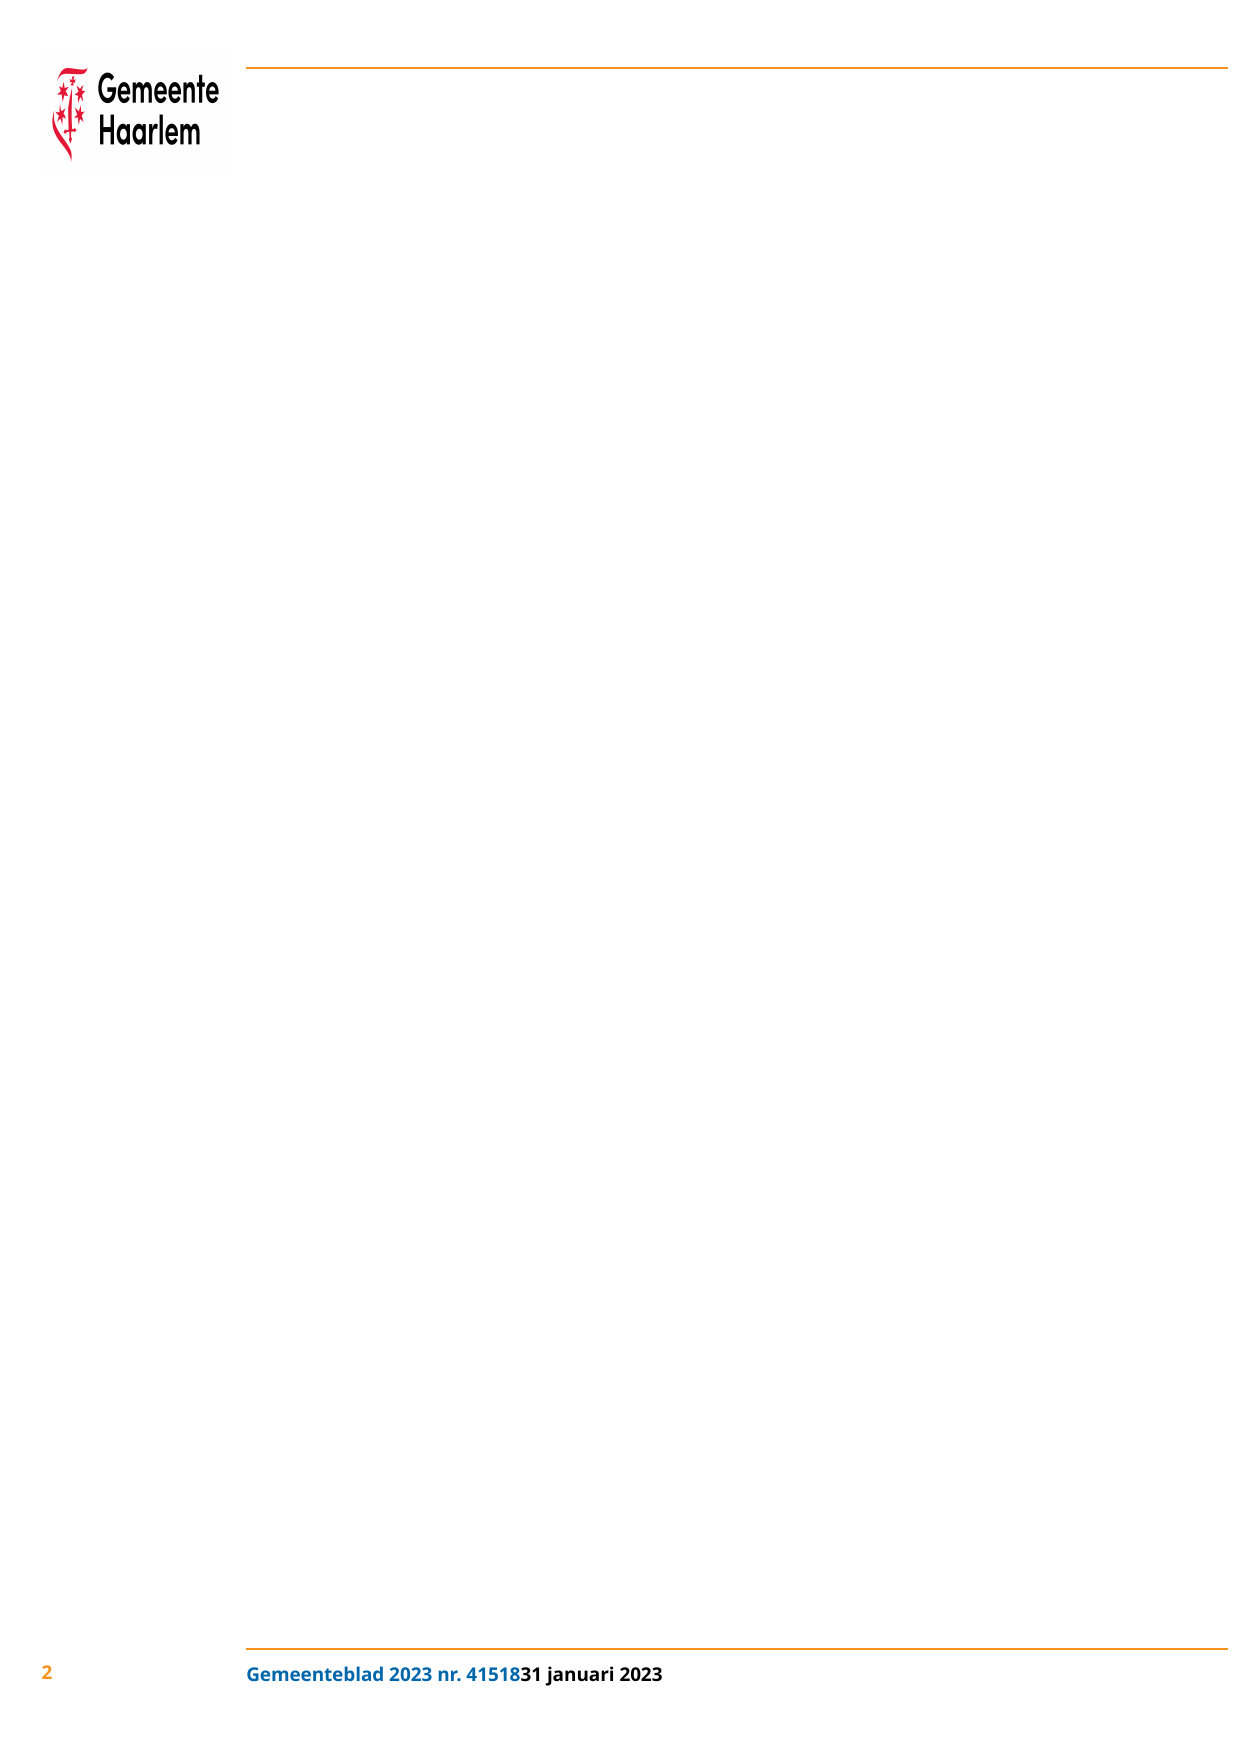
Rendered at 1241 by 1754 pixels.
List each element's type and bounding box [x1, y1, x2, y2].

picture [41, 47, 231, 172]
